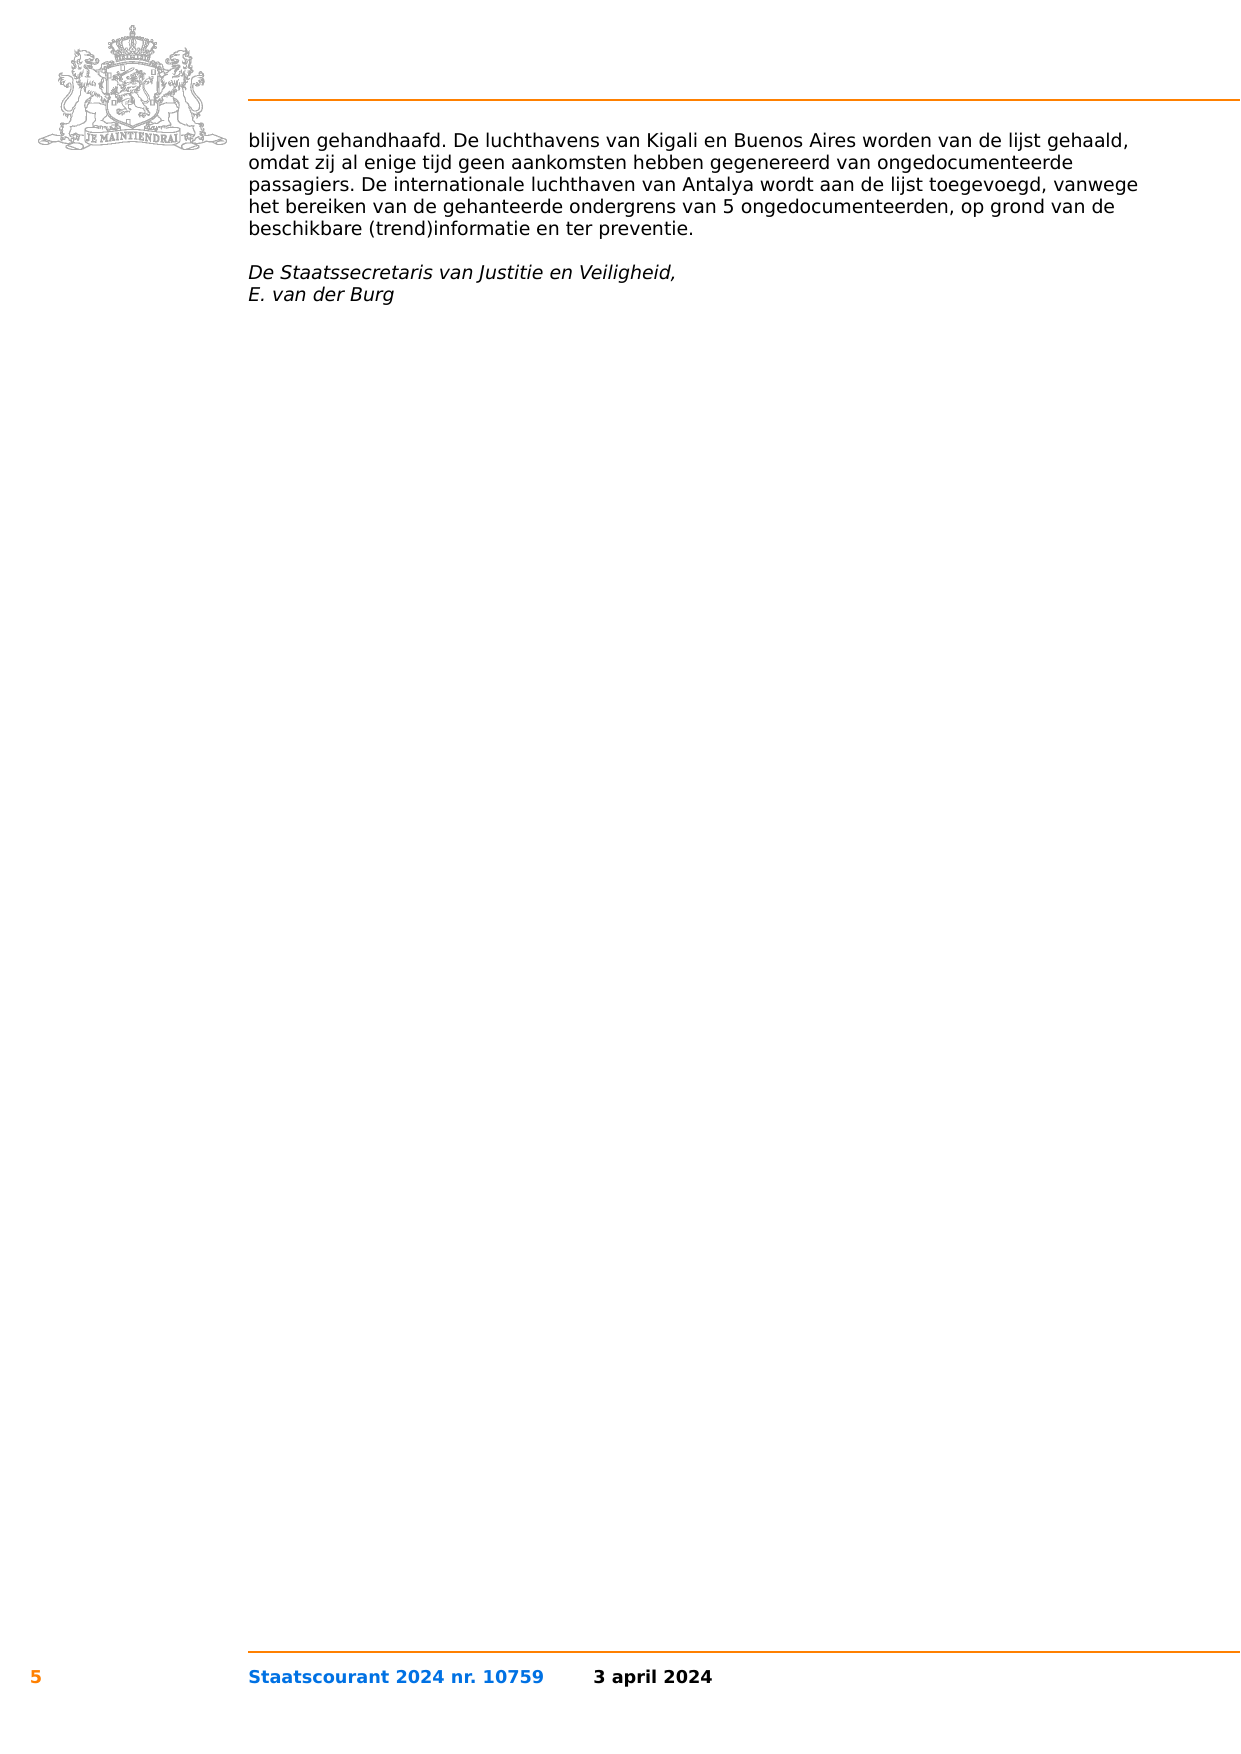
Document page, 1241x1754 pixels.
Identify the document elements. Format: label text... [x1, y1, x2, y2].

picture [38, 25, 227, 150]
text De Staatssecretaris van Justitie en Veiligheid, E. van der Burg [248, 262, 1163, 306]
text blijven gehandhaafd. De luchthavens van Kigali en Buenos Aires worden van de lijst gehaald, omdat zij al enige tijd geen aankomsten hebben gegenereerd van ongedocumenteerde passagiers. De internationale luchthaven van Antalya wordt aan de lijst toegevoegd, vanwege het bereiken van de gehanteerde ondergrens van 5 ongedocumenteerden, op grond van de beschikbare (trend)informatie en ter preventie. [248, 130, 1163, 240]
